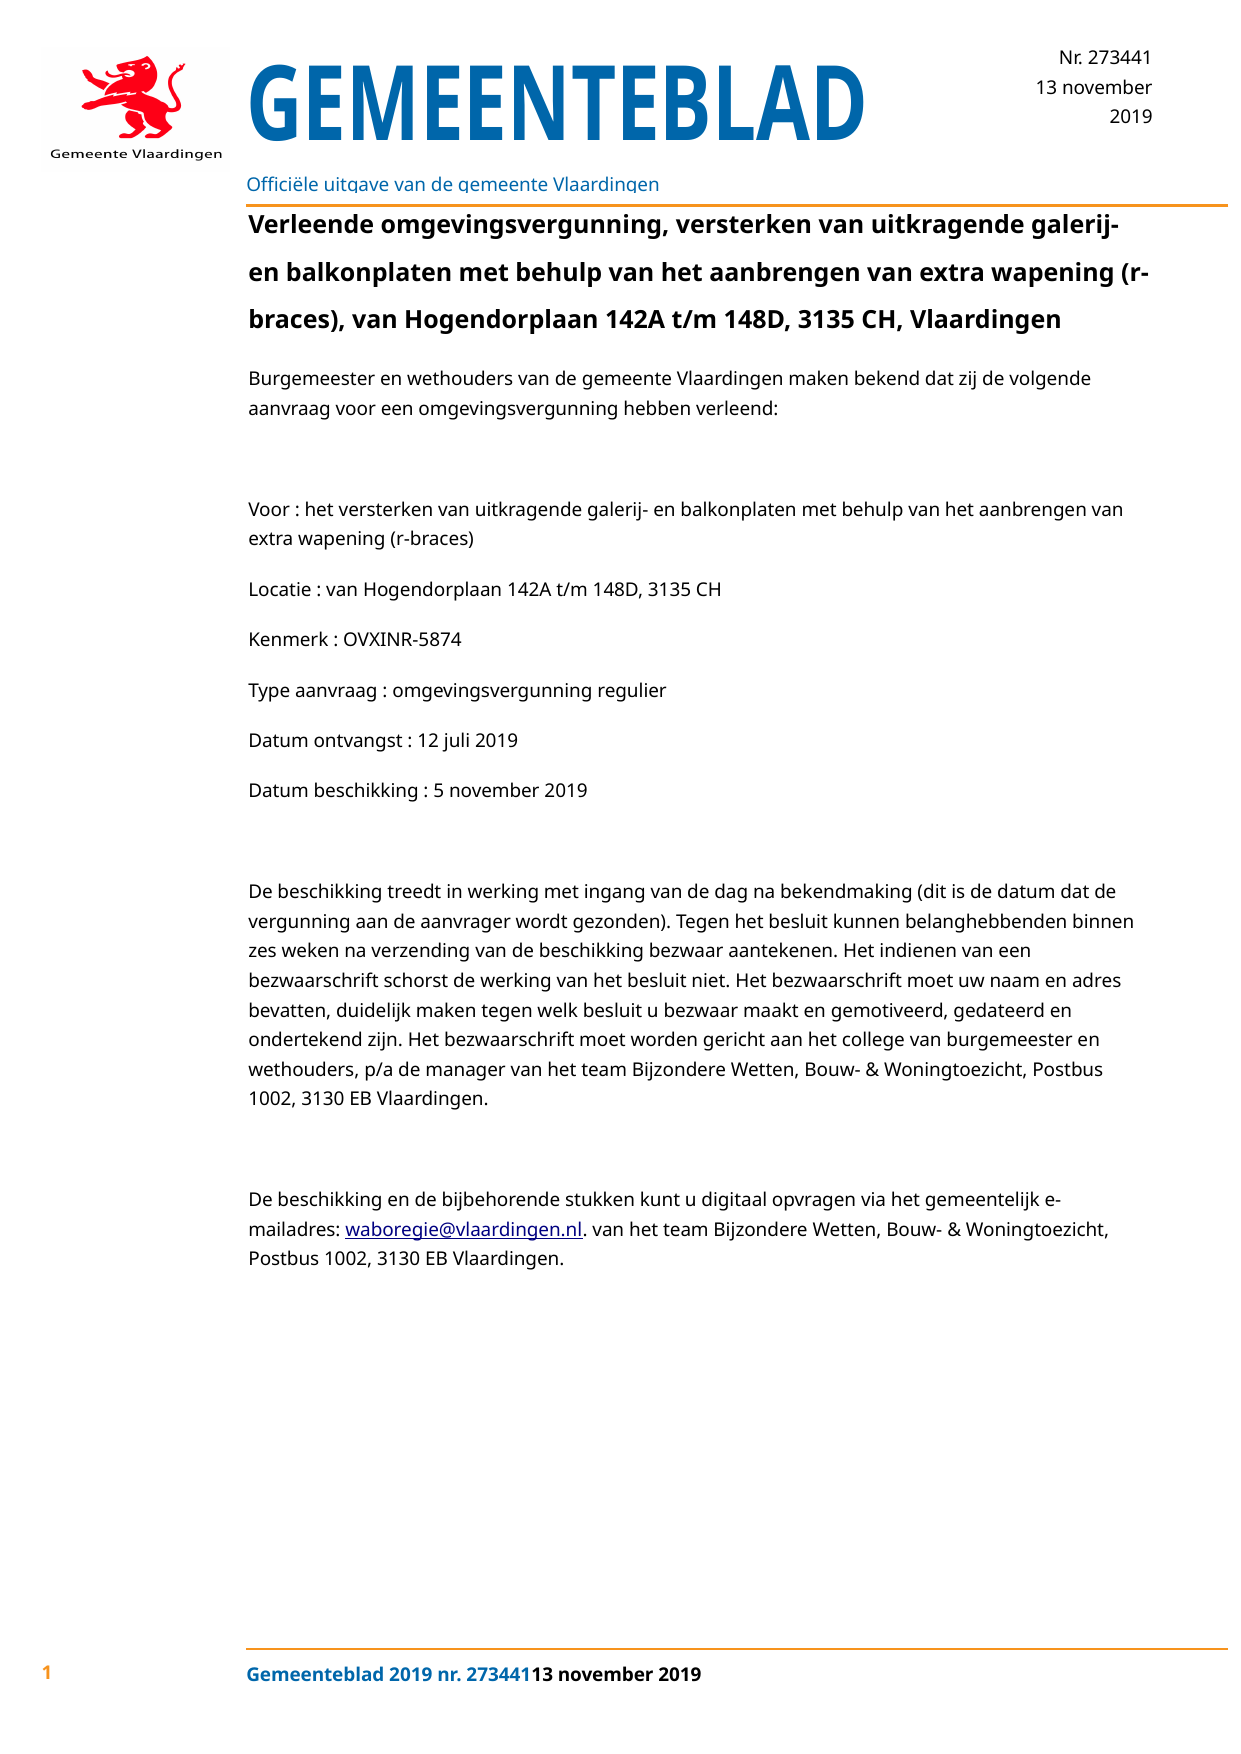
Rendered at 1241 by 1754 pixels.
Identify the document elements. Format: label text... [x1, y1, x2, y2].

text Datum ontvangst : 12 juli 2019 [248, 727, 1152, 753]
text De beschikking en de bijbehorende stukken kunt u digitaal opvragen via het gemeentelijk e-mailadres: waboregie@vlaardingen.nl. van het team Bijzondere Wetten, Bouw- & Woningtoezicht, Postbus 1002, 3130 EB Vlaardingen. [248, 1186, 1152, 1271]
text Locatie : van Hogendorplaan 142A t/m 148D, 3135 CH [248, 576, 1152, 602]
text Datum beschikking : 5 november 2019 [248, 778, 1152, 803]
text Type aanvraag : omgevingsvergunning regulier [248, 677, 1152, 702]
picture [41, 47, 231, 172]
text Burgemeester en wethouders van de gemeente Vlaardingen maken bekend dat zij de volgende aanvraag voor een omgevingsvergunning hebben verleend: [248, 366, 1152, 421]
text Verleende omgevingsvergunning, versterken van uitkragende galerij- en balkonplaten met behulp van het aanbrengen van extra wapening (r-braces), van Hogendorplaan 142A t/m 148D, 3135 CH, Vlaardingen [248, 207, 1152, 336]
text De beschikking treedt in werking met ingang van de dag na bekendmaking (dit is de datum dat de vergunning aan de aanvrager wordt gezonden). Tegen het besluit kunnen belanghebbenden binnen zes weken na verzending van de beschikking bezwaar aantekenen. Het indienen van een bezwaarschrift schorst de werking van het besluit niet. Het bezwaarschrift moet uw naam en adres bevatten, duidelijk maken tegen welk besluit u bezwaar maakt en gemotiveerd, gedateerd en ondertekend zijn. Het bezwaarschrift moet worden gericht aan het college van burgemeester en wethouders, p/a de manager van het team Bijzondere Wetten, Bouw- & Woningtoezicht, Postbus 1002, 3130 EB Vlaardingen. [248, 878, 1152, 1111]
text Voor : het versterken van uitkragende galerij- en balkonplaten met behulp van het aanbrengen van extra wapening (r-braces) [248, 496, 1152, 551]
text Kenmerk : OVXINR-5874 [248, 626, 1152, 652]
